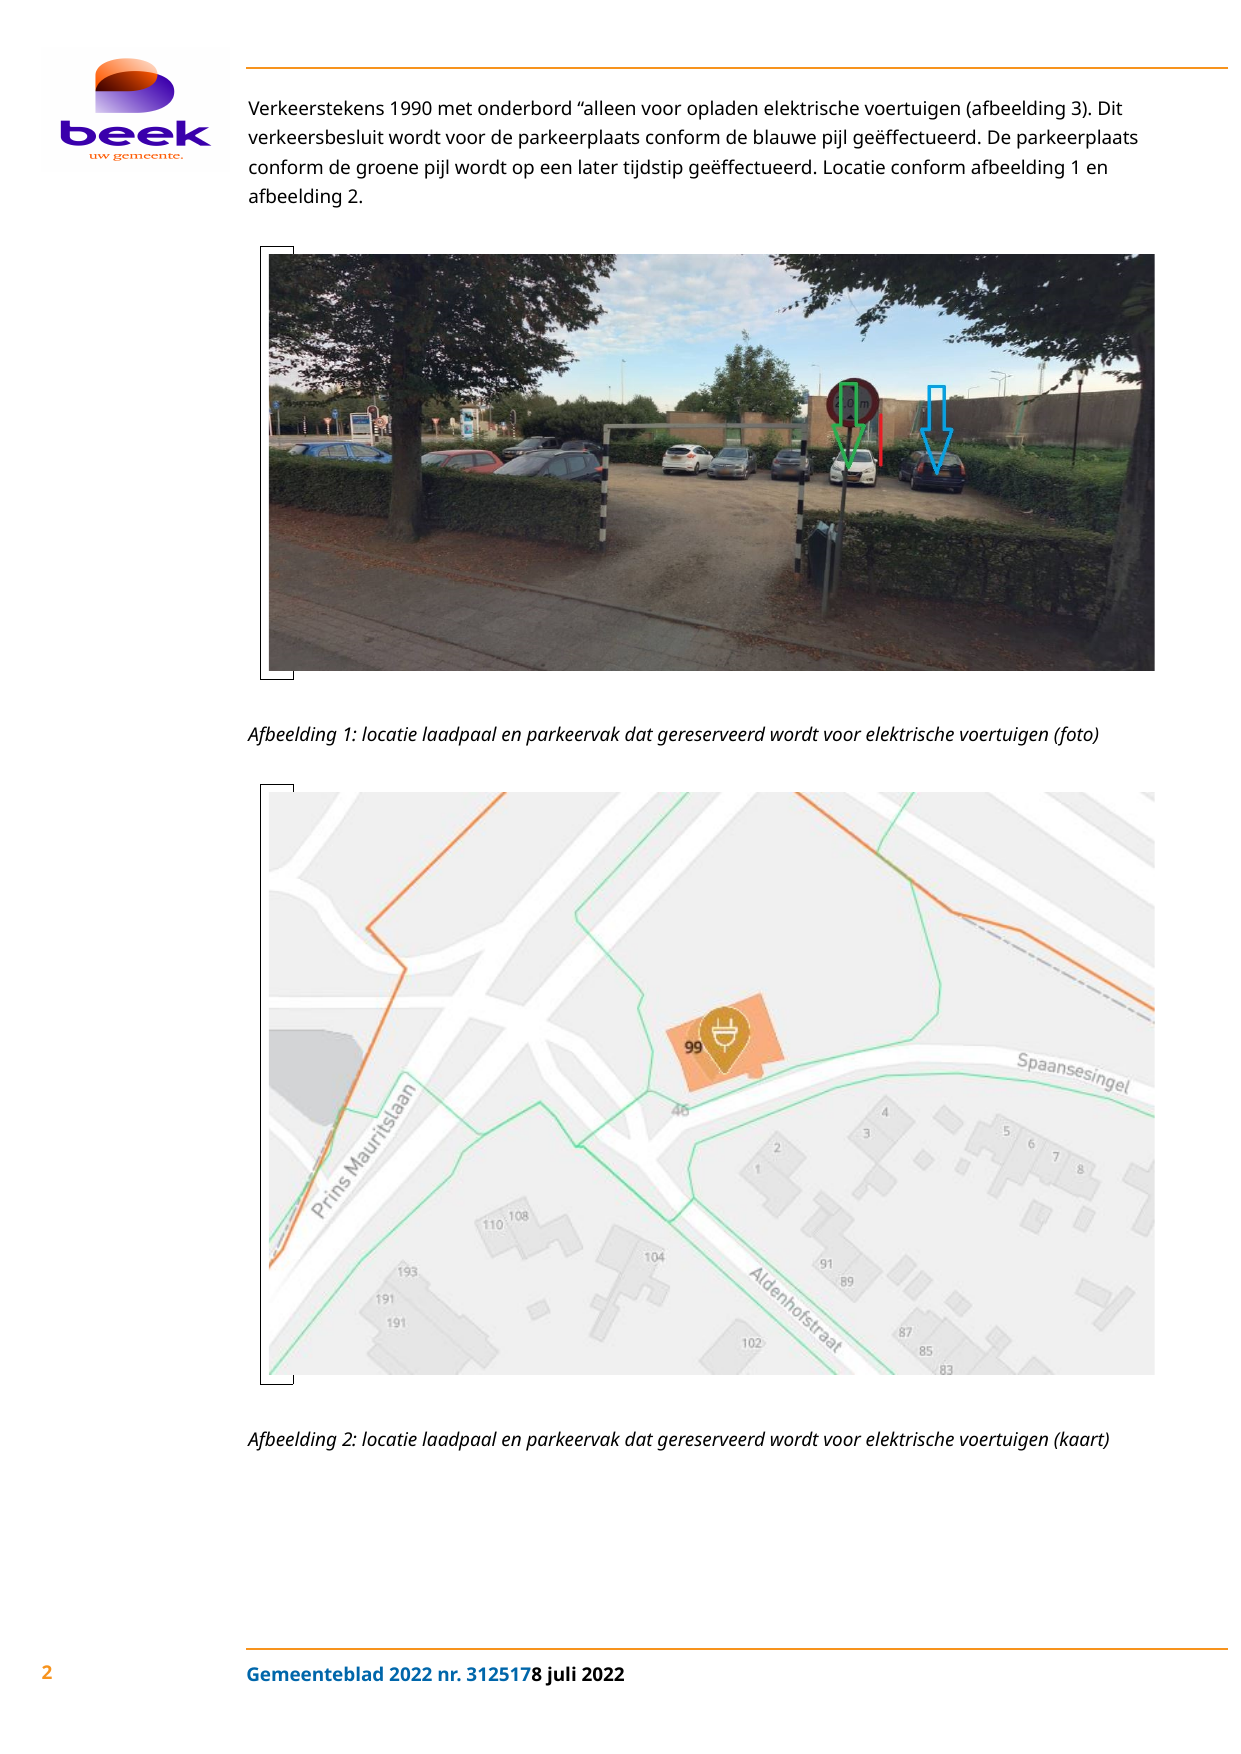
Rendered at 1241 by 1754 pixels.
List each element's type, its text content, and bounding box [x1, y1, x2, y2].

text Afbeelding 2: locatie laadpaal en parkeervak dat gereserveerd wordt voor elektrische voertuigen (kaart) [248, 1426, 1152, 1451]
text Afbeelding 1: locatie laadpaal en parkeervak dat gereserveerd wordt voor elektrische voertuigen (foto) [248, 722, 1152, 747]
picture [41, 47, 231, 172]
text Verkeerstekens 1990 met onderbord “alleen voor opladen elektrische voertuigen (afbeelding 3). Dit verkeersbesluit wordt voor de parkeerplaats conform de blauwe pijl geëffectueerd. De parkeerplaats conform de groene pijl wordt op een later tijdstip geëffectueerd. Locatie conform afbeelding 1 en afbeelding 2. [248, 95, 1152, 209]
picture [268, 792, 1155, 1375]
picture [268, 254, 1155, 671]
